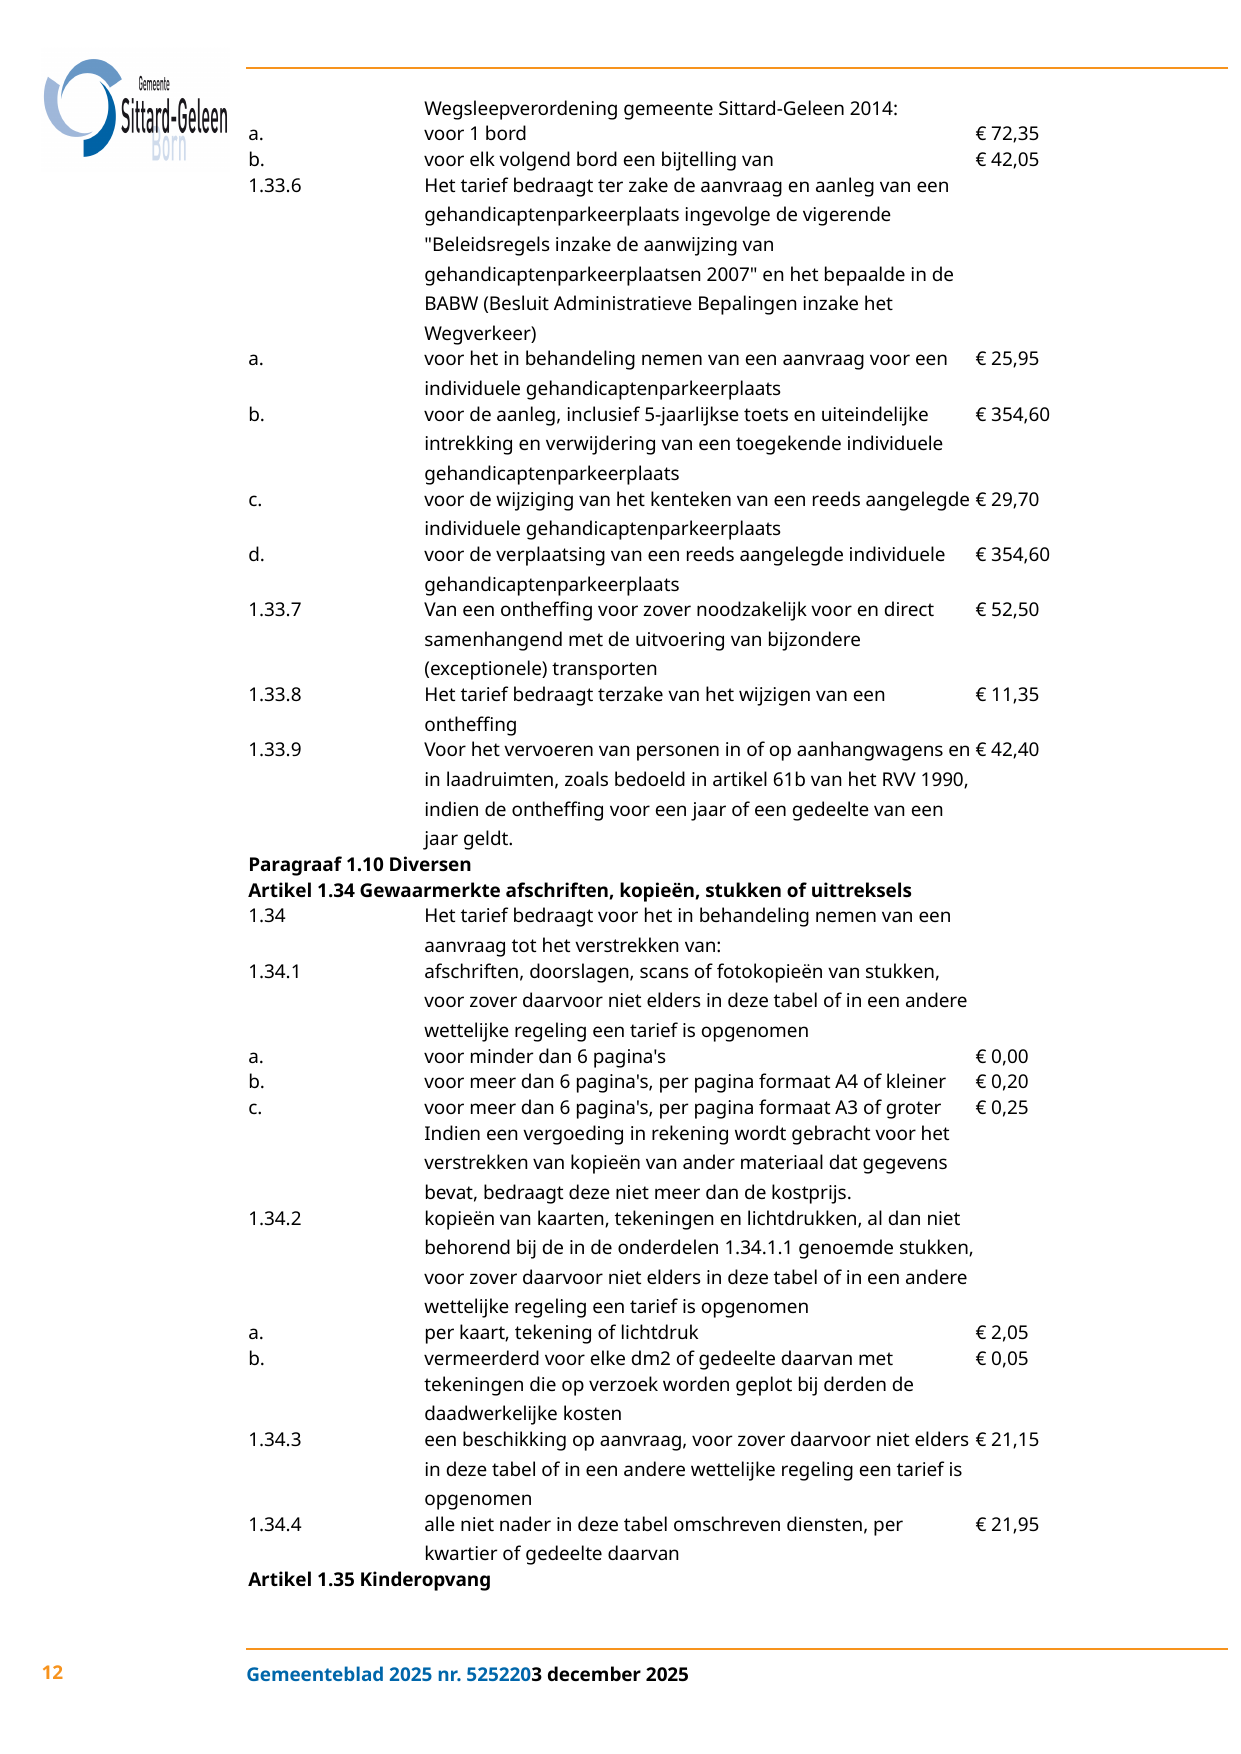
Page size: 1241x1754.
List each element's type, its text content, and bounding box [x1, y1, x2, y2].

table_cell a. [248, 121, 424, 146]
table_cell 1.33.8 [248, 681, 424, 737]
table_cell Wegsleepverordening gemeente Sittard-Geleen 2014: [424, 95, 975, 121]
table_cell [975, 1371, 1152, 1426]
table_cell b. [248, 401, 424, 486]
table_cell Artikel 1.34 Gewaarmerkte afschriften, kopieën, stukken of uittreksels [248, 877, 1152, 903]
table_cell 1.34.3 [248, 1426, 424, 1511]
table_cell a. [248, 1319, 424, 1345]
table_cell € 72,35 [975, 121, 1152, 146]
table_cell c. [248, 486, 424, 541]
table_cell € 2,05 [975, 1319, 1152, 1345]
table_cell 1.34 [248, 903, 424, 958]
table_cell 1.34.2 [248, 1205, 424, 1319]
table_cell voor 1 bord [424, 121, 975, 146]
table_cell Het tarief bedraagt ter zake de aanvraag en aanleg van een gehandicaptenparkeerplaats ingevolge de vigerende "Beleidsregels inzake de aanwijzing van gehandicaptenparkeerplaatsen 2007" en het bepaalde in de BABW (Besluit Administratieve Bepalingen inzake het Wegverkeer) [424, 172, 975, 346]
table_cell [975, 1205, 1152, 1319]
table_cell € 11,35 [975, 681, 1152, 737]
table_cell b. [248, 1069, 424, 1094]
table_cell voor het in behandeling nemen van een aanvraag voor een individuele gehandicaptenparkeerplaats [424, 346, 975, 401]
table_cell 1.34.4 [248, 1511, 424, 1566]
table_cell € 42,05 [975, 146, 1152, 172]
table_cell [248, 1371, 424, 1426]
table_cell € 25,95 [975, 346, 1152, 401]
table_cell Van een ontheffing voor zover noodzakelijk voor en direct samenhangend met de uitvoering van bijzondere (exceptionele) transporten [424, 596, 975, 681]
table_cell voor meer dan 6 pagina's, per pagina formaat A4 of kleiner [424, 1069, 975, 1094]
table_cell Het tarief bedraagt voor het in behandeling nemen van een aanvraag tot het verstrekken van: [424, 903, 975, 958]
table_cell kopieën van kaarten, tekeningen en lichtdrukken, al dan niet behorend bij de in de onderdelen 1.34.1.1 genoemde stukken, voor zover daarvoor niet elders in deze tabel of in een andere wettelijke regeling een tarief is opgenomen [424, 1205, 975, 1319]
table_cell tekeningen die op verzoek worden geplot bij derden de daadwerkelijke kosten [424, 1371, 975, 1426]
table_cell 1.33.7 [248, 596, 424, 681]
table_cell [975, 95, 1152, 121]
table_cell a. [248, 1043, 424, 1068]
table_cell € 0,25 [975, 1094, 1152, 1120]
table_cell Het tarief bedraagt terzake van het wijzigen van een ontheffing [424, 681, 975, 737]
table_cell [975, 958, 1152, 1043]
table_cell [975, 1120, 1152, 1205]
table_cell een beschikking op aanvraag, voor zover daarvoor niet elders in deze tabel of in een andere wettelijke regeling een tarief is opgenomen [424, 1426, 975, 1511]
table_cell c. [248, 1094, 424, 1120]
table_cell [248, 1120, 424, 1205]
table_cell Voor het vervoeren van personen in of op aanhangwagens en in laadruimten, zoals bedoeld in artikel 61b van het RVV 1990, indien de ontheffing voor een jaar of een gedeelte van een jaar geldt. [424, 737, 975, 851]
table_cell € 0,00 [975, 1043, 1152, 1068]
table_cell voor minder dan 6 pagina's [424, 1043, 975, 1068]
table_cell voor elk volgend bord een bijtelling van [424, 146, 975, 172]
table_cell € 42,40 [975, 737, 1152, 851]
picture [41, 47, 231, 172]
table_cell Artikel 1.35 Kinderopvang [248, 1566, 1152, 1592]
table_cell d. [248, 541, 424, 596]
table_cell a. [248, 346, 424, 401]
table_cell [248, 95, 424, 121]
table_cell voor de verplaatsing van een reeds aangelegde individuele gehandicaptenparkeerplaats [424, 541, 975, 596]
table_cell voor de aanleg, inclusief 5-jaarlijkse toets en uiteindelijke intrekking en verwijdering van een toegekende individuele gehandicaptenparkeerplaats [424, 401, 975, 486]
table_cell Paragraaf 1.10 Diversen [248, 851, 1152, 877]
table_cell Indien een vergoeding in rekening wordt gebracht voor het verstrekken van kopieën van ander materiaal dat gegevens bevat, bedraagt deze niet meer dan de kostprijs. [424, 1120, 975, 1205]
table_cell vermeerderd voor elke dm2 of gedeelte daarvan met [424, 1345, 975, 1371]
table_cell € 0,05 [975, 1345, 1152, 1371]
table_cell 1.34.1 [248, 958, 424, 1043]
table_cell € 21,15 [975, 1426, 1152, 1511]
table_cell € 21,95 [975, 1511, 1152, 1566]
table_cell b. [248, 146, 424, 172]
table_cell 1.33.9 [248, 737, 424, 851]
table_cell voor meer dan 6 pagina's, per pagina formaat A3 of groter [424, 1094, 975, 1120]
table_cell € 0,20 [975, 1069, 1152, 1094]
table_cell voor de wijziging van het kenteken van een reeds aangelegde individuele gehandicaptenparkeerplaats [424, 486, 975, 541]
table_cell € 354,60 [975, 401, 1152, 486]
table_cell [975, 172, 1152, 346]
table_cell € 29,70 [975, 486, 1152, 541]
table_cell [975, 903, 1152, 958]
table_cell per kaart, tekening of lichtdruk [424, 1319, 975, 1345]
table_cell b. [248, 1345, 424, 1371]
table_cell afschriften, doorslagen, scans of fotokopieën van stukken, voor zover daarvoor niet elders in deze tabel of in een andere wettelijke regeling een tarief is opgenomen [424, 958, 975, 1043]
table_cell 1.33.6 [248, 172, 424, 346]
table_cell € 52,50 [975, 596, 1152, 681]
table_cell alle niet nader in deze tabel omschreven diensten, per kwartier of gedeelte daarvan [424, 1511, 975, 1566]
table_cell € 354,60 [975, 541, 1152, 596]
